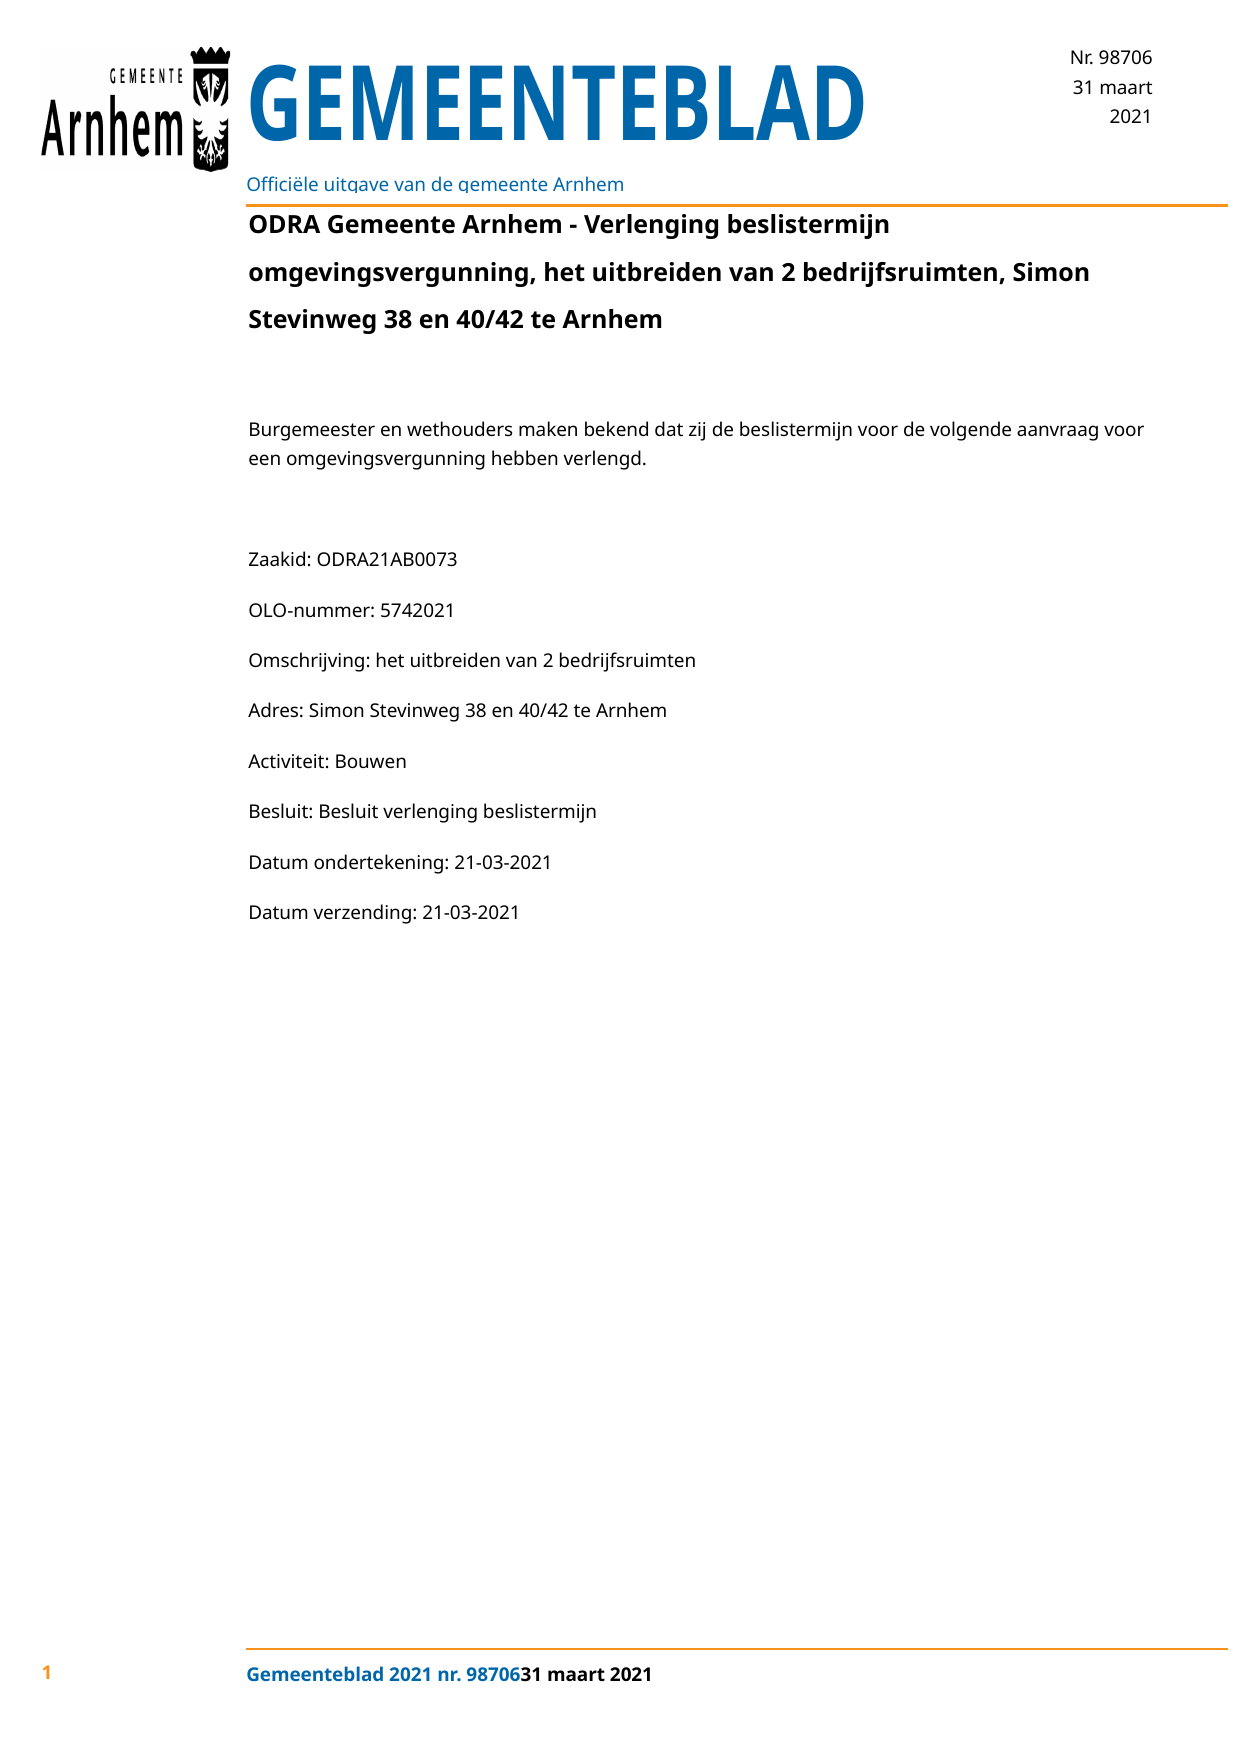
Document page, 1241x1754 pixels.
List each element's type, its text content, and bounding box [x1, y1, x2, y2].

text Adres: Simon Stevinweg 38 en 40/42 te Arnhem [248, 698, 1152, 723]
text Datum ondertekening: 21-03-2021 [248, 849, 1152, 874]
text ODRA Gemeente Arnhem - Verlenging beslistermijn omgevingsvergunning, het uitbreiden van 2 bedrijfsruimten, Simon Stevinweg 38 en 40/42 te Arnhem [248, 207, 1152, 336]
text Omschrijving: het uitbreiden van 2 bedrijfsruimten [248, 647, 1152, 673]
text OLO-nummer: 5742021 [248, 597, 1152, 622]
text Besluit: Besluit verlenging beslistermijn [248, 798, 1152, 824]
text Activiteit: Bouwen [248, 748, 1152, 774]
text Zaakid: ODRA21AB0073 [248, 546, 1152, 572]
picture [41, 47, 231, 172]
text Datum verzending: 21-03-2021 [248, 899, 1152, 925]
text Burgemeester en wethouders maken bekend dat zij de beslistermijn voor de volgende aanvraag voor een omgevingsvergunning hebben verlengd. [248, 416, 1152, 471]
